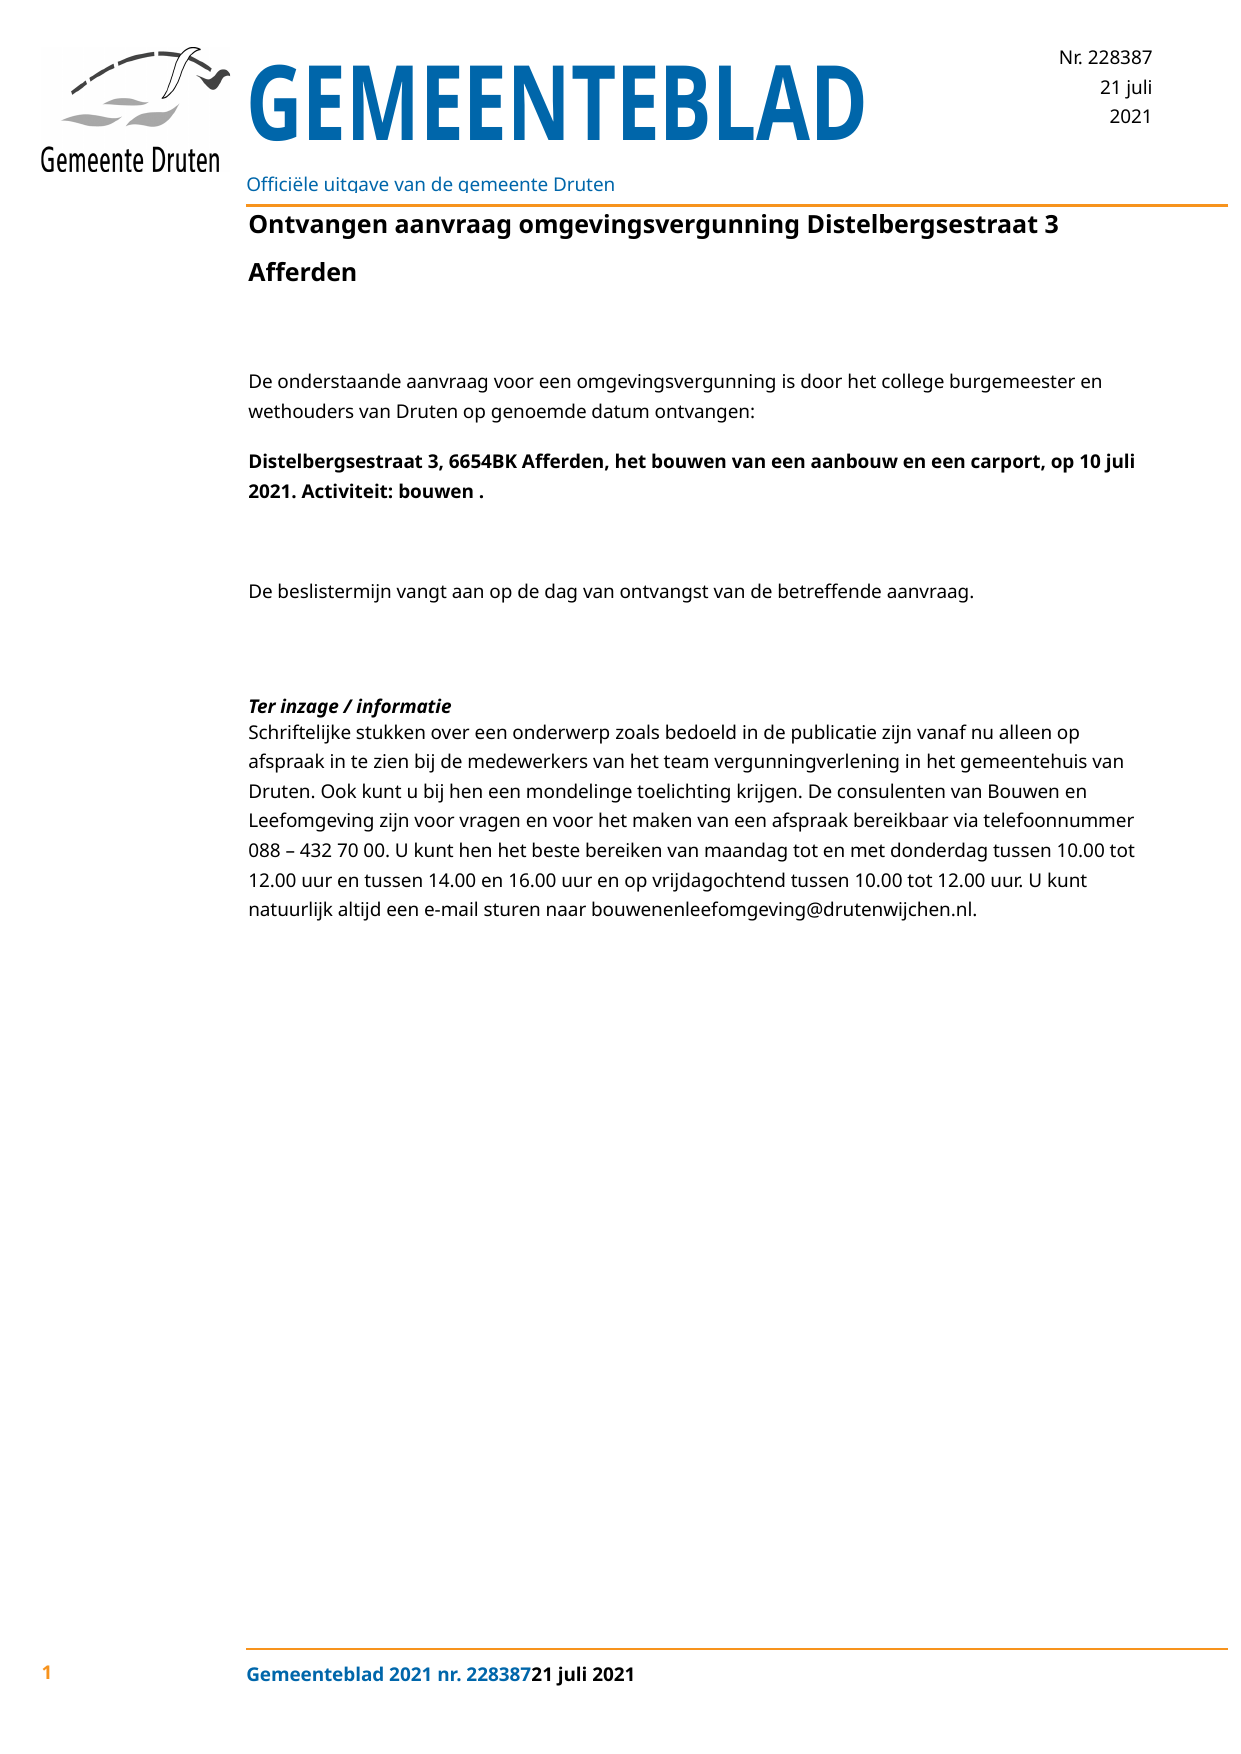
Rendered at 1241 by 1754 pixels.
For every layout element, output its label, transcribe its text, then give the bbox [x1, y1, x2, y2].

text Distelbergsestraat 3, 6654BK Afferden, het bouwen van een aanbouw en een carport, op 10 juli 2021. Activiteit: bouwen . [248, 448, 1152, 504]
text De onderstaande aanvraag voor een omgevingsvergunning is door het college burgemeester en wethouders van Druten op genoemde datum ontvangen: [248, 368, 1152, 424]
text Ontvangen aanvraag omgevingsvergunning Distelbergsestraat 3 Afferden [248, 207, 1152, 288]
text Ter inzage / informatie [248, 693, 1152, 719]
picture [41, 47, 231, 172]
text Schriftelijke stukken over een onderwerp zoals bedoeld in de publicatie zijn vanaf nu alleen op afspraak in te zien bij de medewerkers van het team vergunningverlening in het gemeentehuis van Druten. Ook kunt u bij hen een mondelinge toelichting krijgen. De consulenten van Bouwen en Leefomgeving zijn voor vragen en voor het maken van een afspraak bereikbaar via telefoonnummer 088 – 432 70 00. U kunt hen het beste bereiken van maandag tot en met donderdag tussen 10.00 tot 12.00 uur en tussen 14.00 en 16.00 uur en op vrijdagochtend tussen 10.00 tot 12.00 uur. U kunt natuurlijk altijd een e-mail sturen naar bouwenenleefomgeving@drutenwijchen.nl. [248, 719, 1152, 922]
text De beslistermijn vangt aan op de dag van ontvangst van de betreffende aanvraag. [248, 579, 1152, 604]
